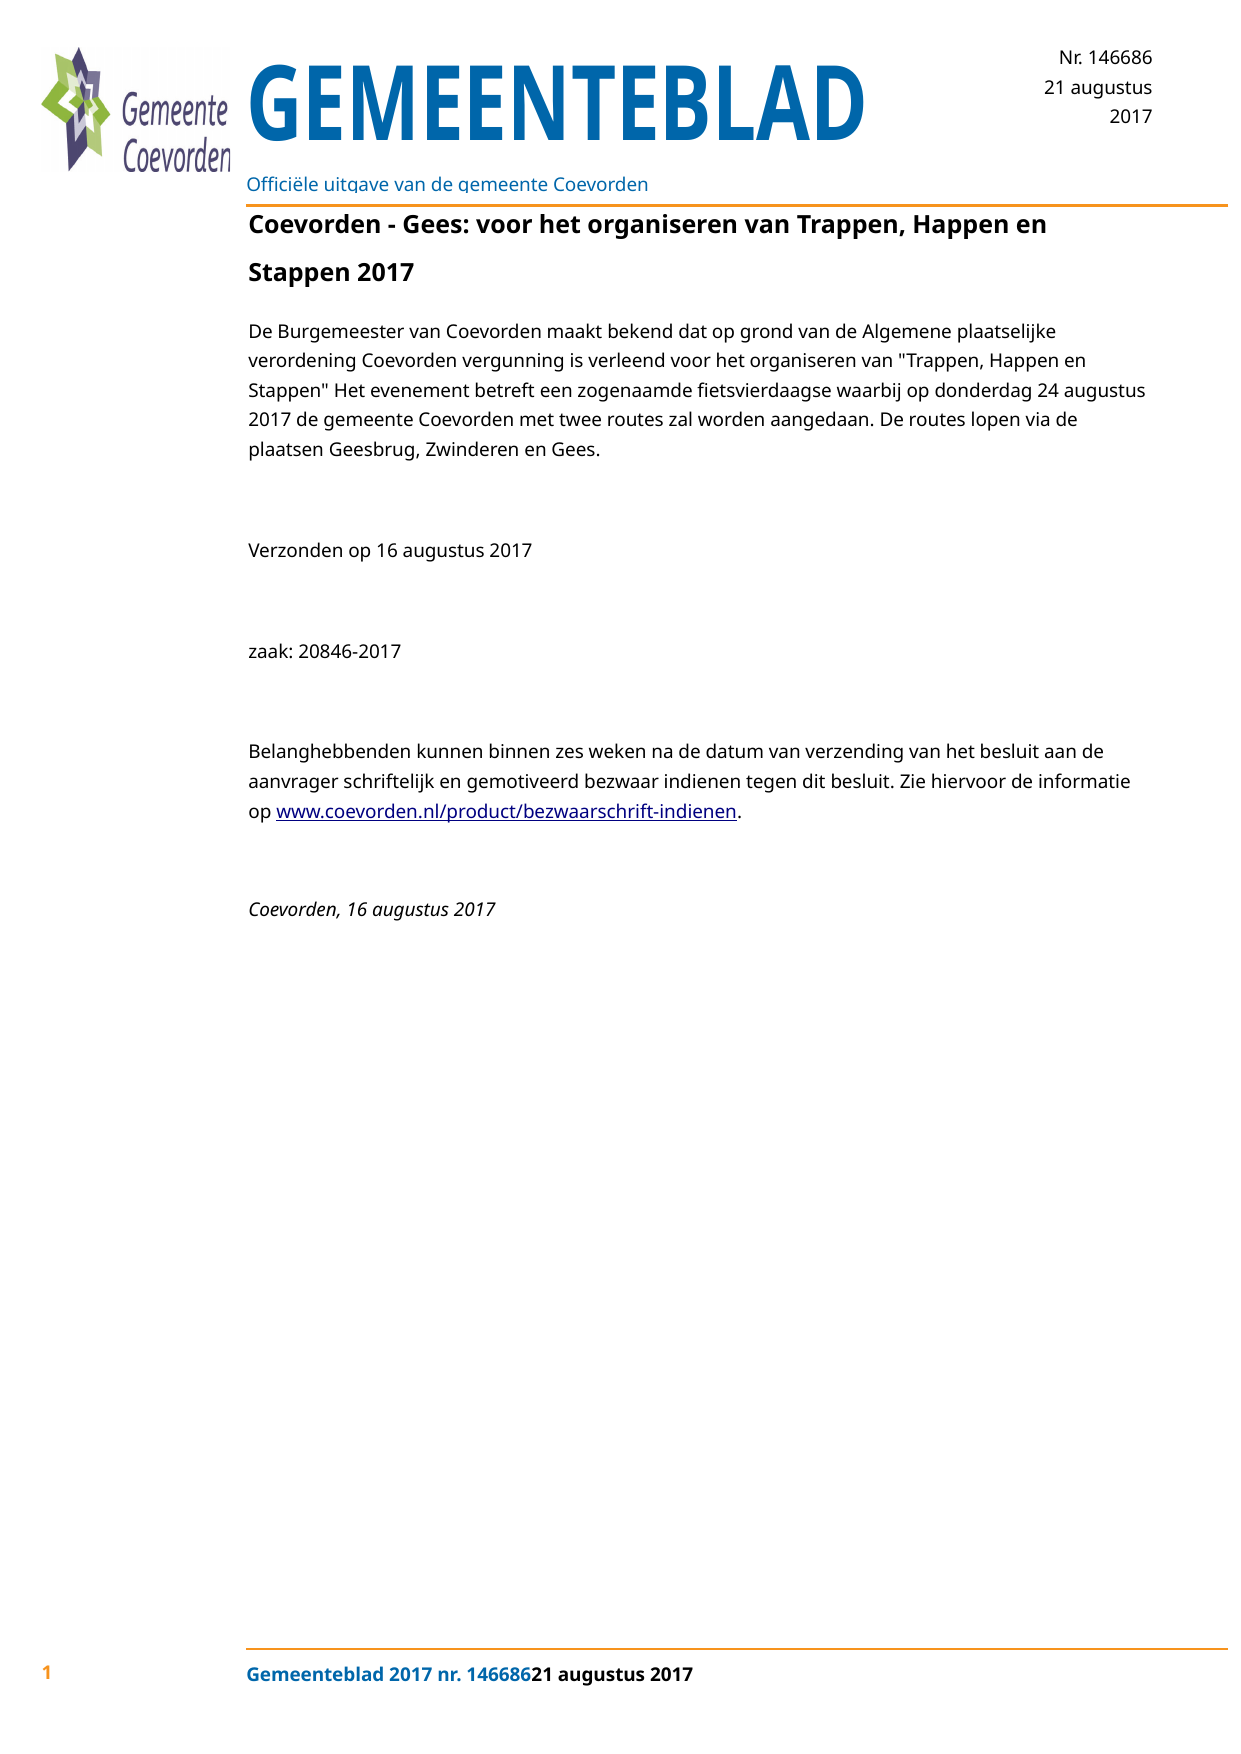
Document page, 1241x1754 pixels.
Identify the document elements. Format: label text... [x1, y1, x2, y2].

text Verzonden op 16 augustus 2017 [248, 537, 1152, 563]
text De Burgemeester van Coevorden maakt bekend dat op grond van de Algemene plaatselijke verordening Coevorden vergunning is verleend voor het organiseren van "Trappen, Happen en Stappen" Het evenement betreft een zogenaamde fietsvierdaagse waarbij op donderdag 24 augustus 2017 de gemeente Coevorden met twee routes zal worden aangedaan. De routes lopen via de plaatsen Geesbrug, Zwinderen en Gees. [248, 318, 1152, 462]
text Coevorden - Gees: voor het organiseren van Trappen, Happen en Stappen 2017 [248, 207, 1152, 288]
text Belanghebbenden kunnen binnen zes weken na de datum van verzending van het besluit aan de aanvrager schriftelijk en gemotiveerd bezwaar indienen tegen dit besluit. Zie hiervoor de informatie op www.coevorden.nl/product/bezwaarschrift-indienen. [248, 739, 1152, 824]
text Coevorden, 16 augustus 2017 [248, 896, 1152, 922]
picture [41, 47, 231, 172]
text zaak: 20846-2017 [248, 638, 1152, 664]
